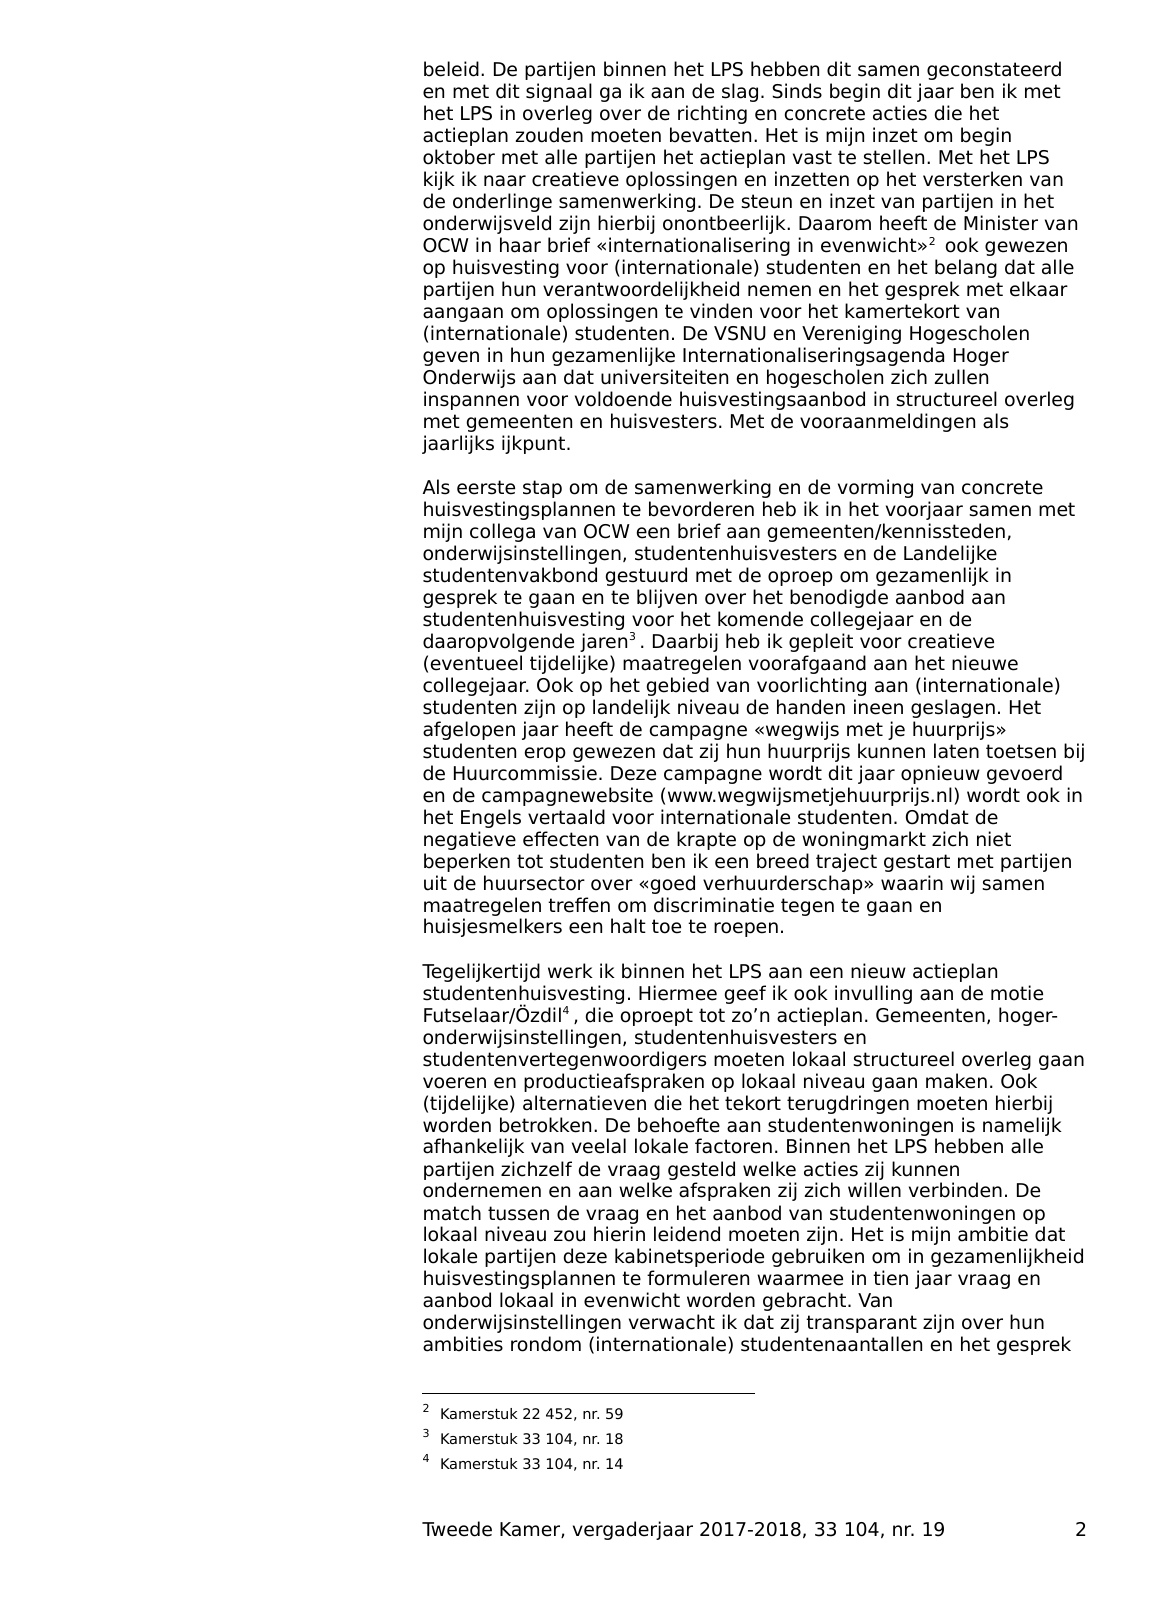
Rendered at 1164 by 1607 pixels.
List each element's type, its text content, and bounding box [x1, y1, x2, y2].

text Als eerste stap om de samenwerking en de vorming van concrete huisvestingsplannen te bevorderen heb ik in het voorjaar samen met mijn collega van OCW een brief aan gemeenten/kennissteden, onderwijsinstellingen, studentenhuisvesters en de Landelijke studentenvakbond gestuurd met de oproep om gezamenlijk in gesprek te gaan en te blijven over het benodigde aanbod aan studentenhuisvesting voor het komende collegejaar en de daaropvolgende jaren. Daarbij heb ik gepleit voor creatieve (eventueel tijdelijke) maatregelen voorafgaand aan het nieuwe collegejaar. Ook op het gebied van voorlichting aan (internationale) studenten zijn op landelijk niveau de handen ineen geslagen. Het afgelopen jaar heeft de campagne «wegwijs met je huurprijs» studenten erop gewezen dat zij hun huurprijs kunnen laten toetsen bij de Huurcommissie. Deze campagne wordt dit jaar opnieuw gevoerd en de campagnewebsite (www.wegwijsmetjehuurprijs.nl) wordt ook in het Engels vertaald voor internationale studenten. Omdat de negatieve effecten van de krapte op de woningmarkt zich niet beperken tot studenten ben ik een breed traject gestart met partijen uit de huursector over «goed verhuurderschap» waarin wij samen maatregelen treffen om discriminatie tegen te gaan en huisjesmelkers een halt toe te roepen. [422, 477, 1087, 938]
text Tegelijkertijd werk ik binnen het LPS aan een nieuw actieplan studentenhuisvesting. Hiermee geef ik ook invulling aan de motie Futselaar/Özdil, die oproept tot zo’n actieplan. Gemeenten, hoger-onderwijsinstellingen, studentenhuisvesters en studentenvertegenwoordigers moeten lokaal structureel overleg gaan voeren en productieafspraken op lokaal niveau gaan maken. Ook (tijdelijke) alternatieven die het tekort terugdringen moeten hierbij worden betrokken. De behoefte aan studentenwoningen is namelijk afhankelijk van veelal lokale factoren. Binnen het LPS hebben alle partijen zichzelf de vraag gesteld welke acties zij kunnen ondernemen en aan welke afspraken zij zich willen verbinden. De match tussen de vraag en het aanbod van studentenwoningen op lokaal niveau zou hierin leidend moeten zijn. Het is mijn ambitie dat lokale partijen deze kabinetsperiode gebruiken om in gezamenlijkheid huisvestingsplannen te formuleren waarmee in tien jaar vraag en aanbod lokaal in evenwicht worden gebracht. Van onderwijsinstellingen verwacht ik dat zij transparant zijn over hun ambities rondom (internationale) studentenaantallen en het gesprek [422, 961, 1087, 1356]
text Kamerstuk 33 104, nr. 14 [422, 1452, 1087, 1474]
text Kamerstuk 33 104, nr. 18 [422, 1427, 1087, 1449]
text beleid. De partijen binnen het LPS hebben dit samen geconstateerd en met dit signaal ga ik aan de slag. Sinds begin dit jaar ben ik met het LPS in overleg over de richting en concrete acties die het actieplan zouden moeten bevatten. Het is mijn inzet om begin oktober met alle partijen het actieplan vast te stellen. Met het LPS kijk ik naar creatieve oplossingen en inzetten op het versterken van de onderlinge samenwerking. De steun en inzet van partijen in het onderwijsveld zijn hierbij onontbeerlijk. Daarom heeft de Minister van OCW in haar brief «internationalisering in evenwicht» ook gewezen op huisvesting voor (internationale) studenten en het belang dat alle partijen hun verantwoordelijkheid nemen en het gesprek met elkaar aangaan om oplossingen te vinden voor het kamertekort van (internationale) studenten. De VSNU en Vereniging Hogescholen geven in hun gezamenlijke Internationaliseringsagenda Hoger Onderwijs aan dat universiteiten en hogescholen zich zullen inspannen voor voldoende huisvestingsaanbod in structureel overleg met gemeenten en huisvesters. Met de vooraanmeldingen als jaarlijks ijkpunt. [422, 59, 1087, 455]
text Kamerstuk 22 452, nr. 59 [422, 1402, 1087, 1424]
